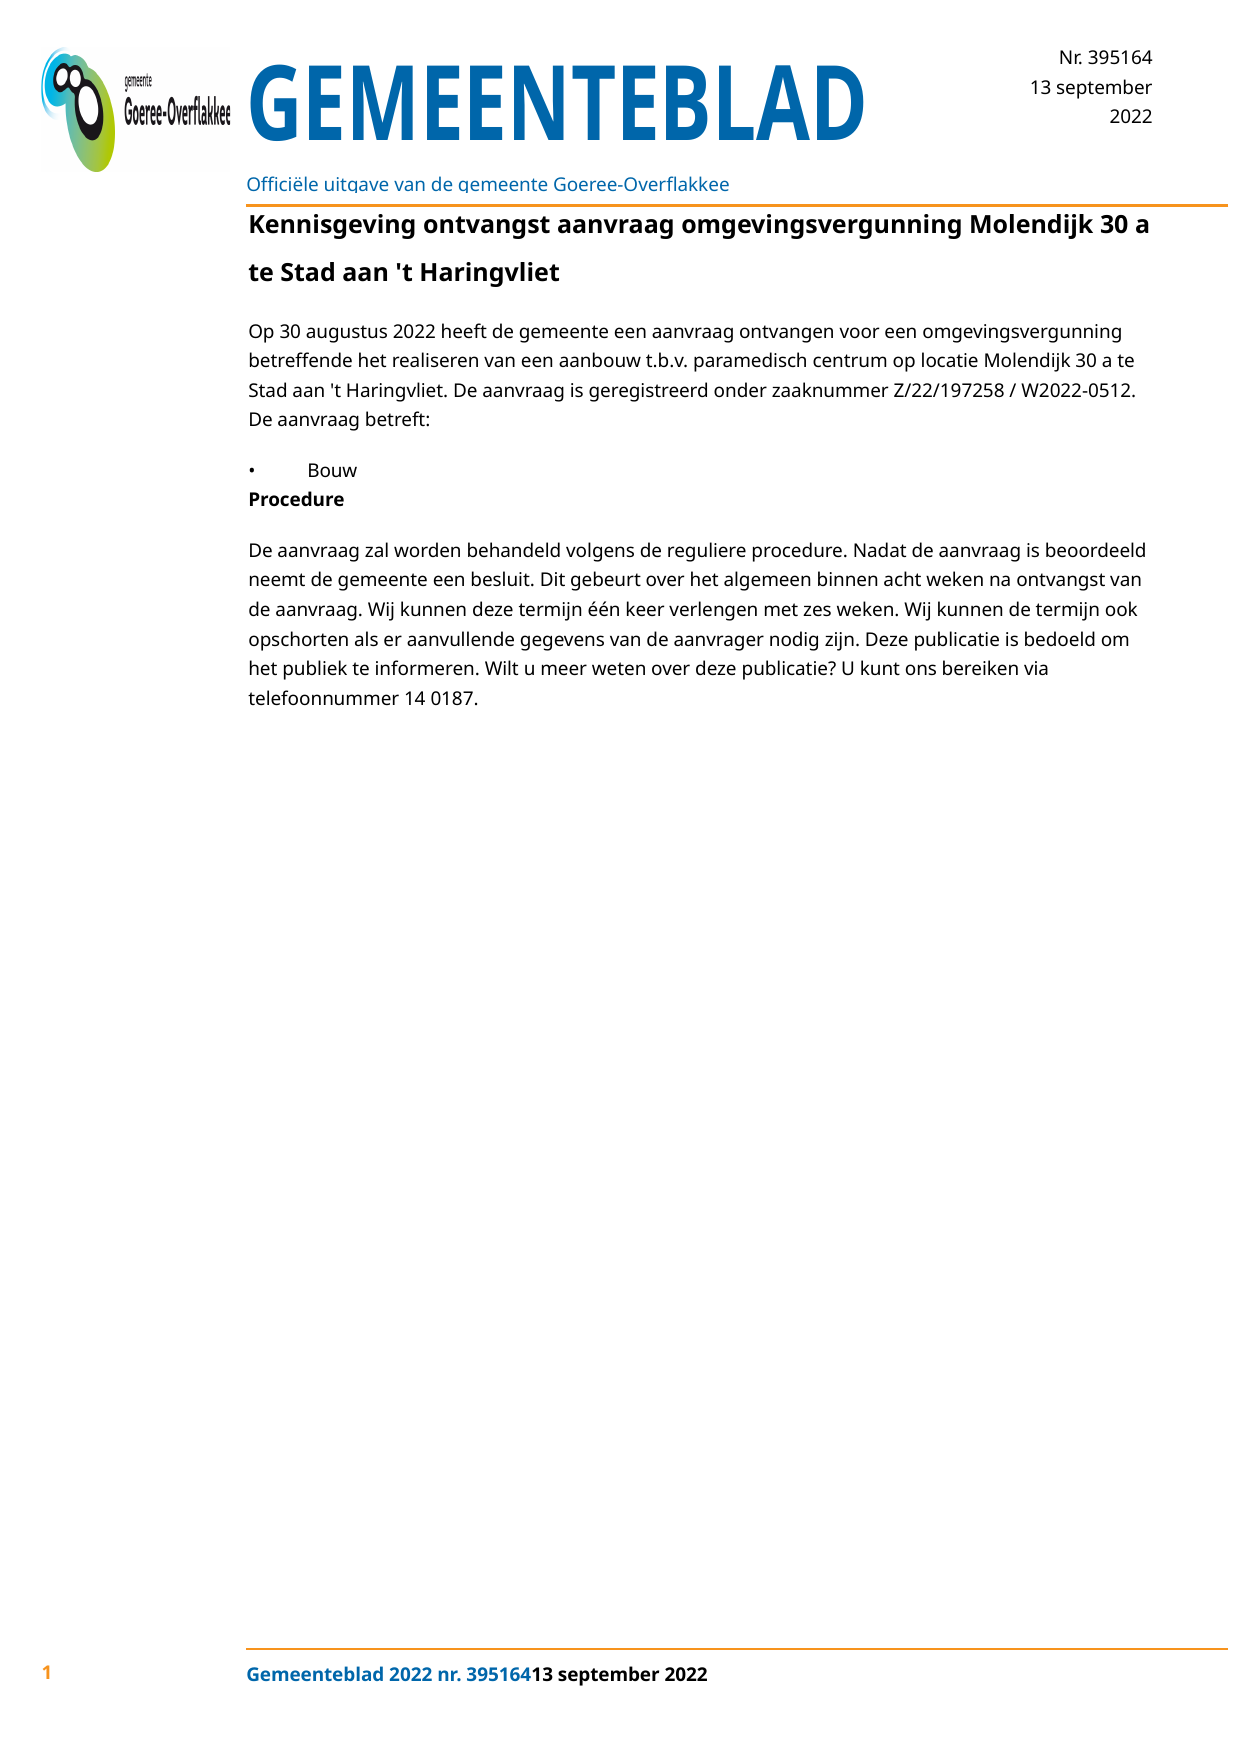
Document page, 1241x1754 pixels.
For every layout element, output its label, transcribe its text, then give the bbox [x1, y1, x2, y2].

text Procedure [248, 487, 1152, 512]
text De aanvraag zal worden behandeld volgens de reguliere procedure. Nadat de aanvraag is beoordeeld neemt de gemeente een besluit. Dit gebeurt over het algemeen binnen acht weken na ontvangst van de aanvraag. Wij kunnen deze termijn één keer verlengen met zes weken. Wij kunnen de termijn ook opschorten als er aanvullende gegevens van de aanvrager nodig zijn. Deze publicatie is bedoeld om het publiek te informeren. Wilt u meer weten over deze publicatie? U kunt ons bereiken via telefoonnummer 14 0187. [248, 537, 1152, 711]
text Kennisgeving ontvangst aanvraag omgevingsvergunning Molendijk 30 a te Stad aan 't Haringvliet [248, 207, 1152, 288]
picture [41, 47, 231, 172]
list Bouw [248, 457, 1152, 483]
text Op 30 augustus 2022 heeft de gemeente een aanvraag ontvangen voor een omgevingsvergunning betreffende het realiseren van een aanbouw t.b.v. paramedisch centrum op locatie Molendijk 30 a te Stad aan 't Haringvliet. De aanvraag is geregistreerd onder zaaknummer Z/22/197258 / W2022-0512. De aanvraag betreft: [248, 318, 1152, 432]
